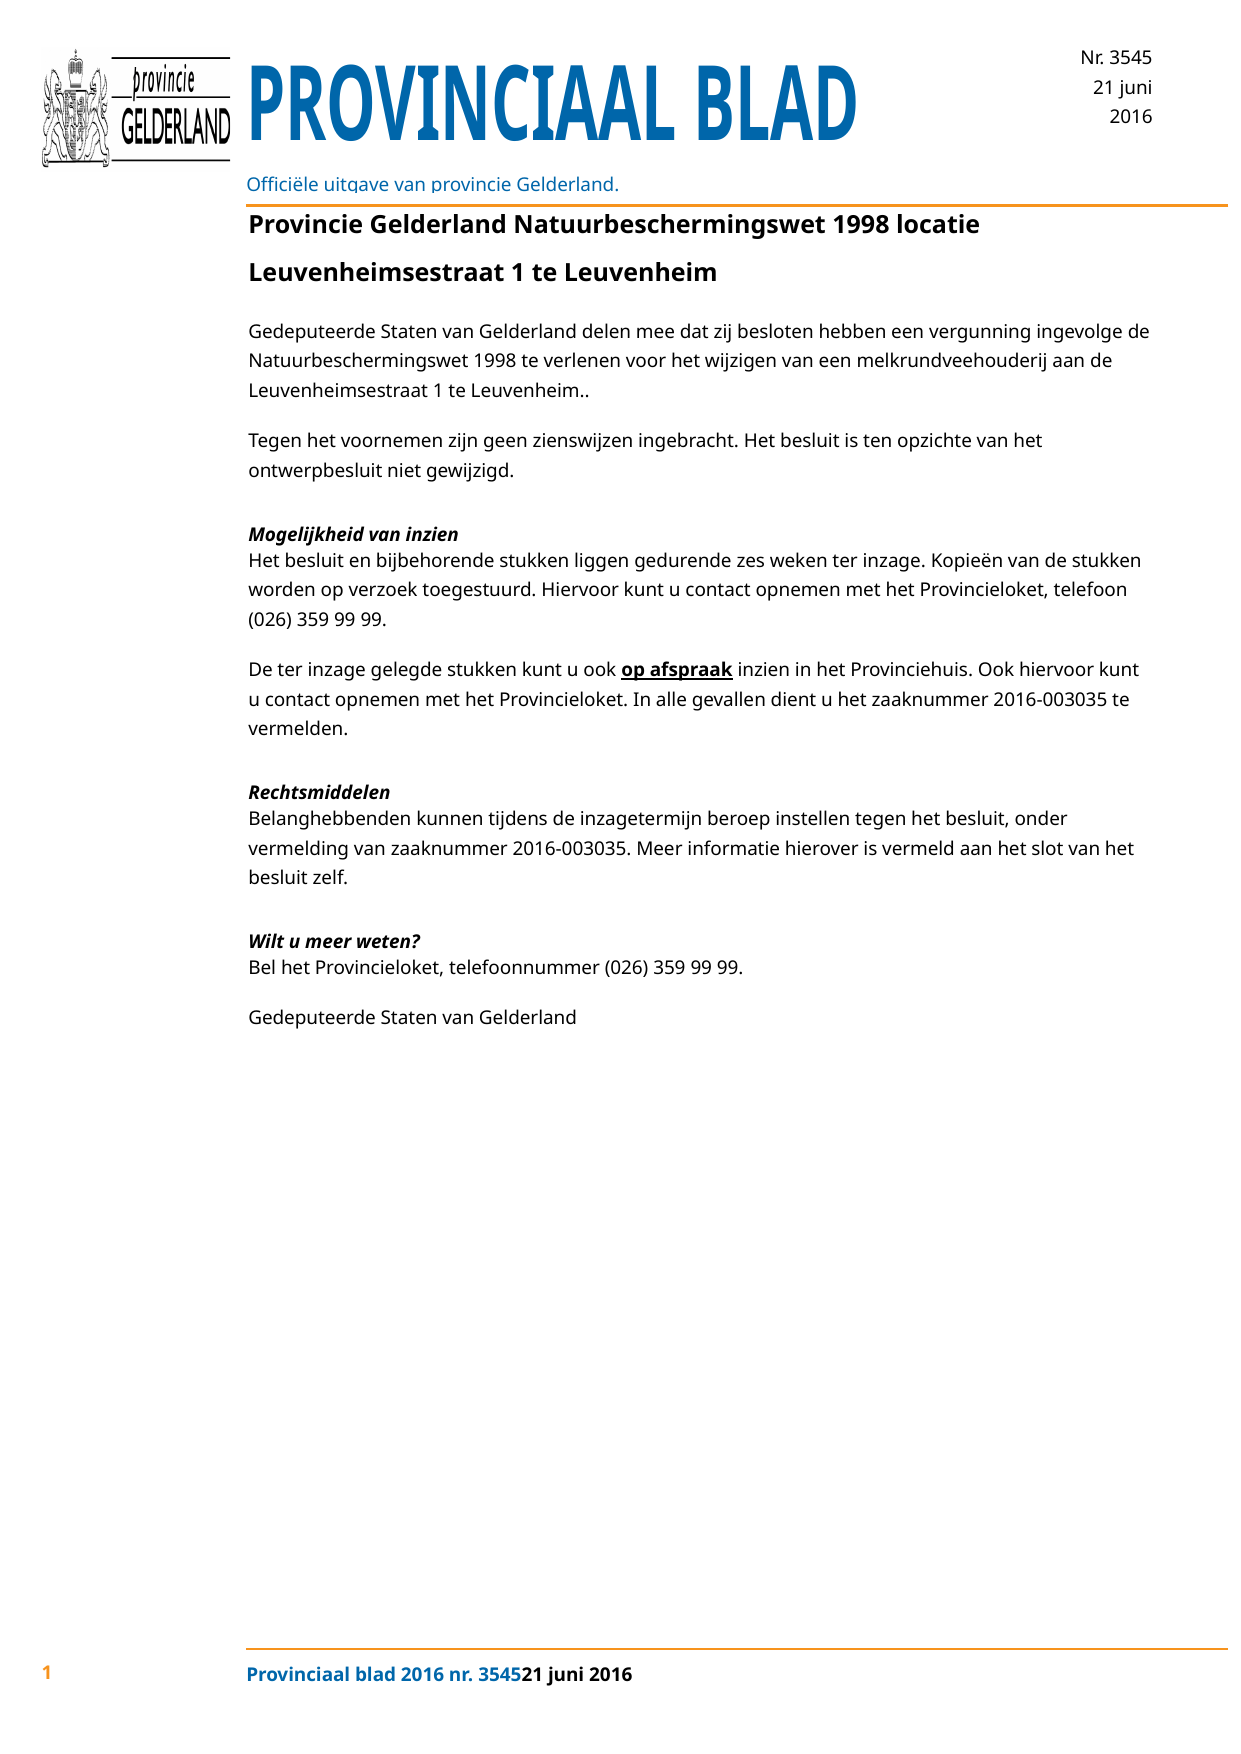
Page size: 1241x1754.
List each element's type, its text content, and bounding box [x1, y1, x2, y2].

picture [41, 47, 231, 172]
text Belanghebbenden kunnen tijdens de inzagetermijn beroep instellen tegen het besluit, onder vermelding van zaaknummer 2016-003035. Meer informatie hierover is vermeld aan het slot van het besluit zelf. [248, 805, 1152, 890]
text Gedeputeerde Staten van Gelderland delen mee dat zij besloten hebben een vergunning ingevolge de Natuurbeschermingswet 1998 te verlenen voor het wijzigen van een melkrundveehouderij aan de Leuvenheimsestraat 1 te Leuvenheim.. [248, 318, 1152, 403]
text De ter inzage gelegde stukken kunt u ook op afspraak inzien in het Provinciehuis. Ook hiervoor kunt u contact opnemen met het Provincieloket. In alle gevallen dient u het zaaknummer 2016-003035 te vermelden. [248, 656, 1152, 741]
text Wilt u meer weten? [248, 928, 1152, 954]
text Tegen het voornemen zijn geen zienswijzen ingebracht. Het besluit is ten opzichte van het ontwerpbesluit niet gewijzigd. [248, 427, 1152, 483]
text Het besluit en bijbehorende stukken liggen gedurende zes weken ter inzage. Kopieën van de stukken worden op verzoek toegestuurd. Hiervoor kunt u contact opnemen met het Provincieloket, telefoon (026) 359 99 99. [248, 547, 1152, 632]
text Provincie Gelderland Natuurbeschermingswet 1998 locatie Leuvenheimsestraat 1 te Leuvenheim [248, 207, 1152, 288]
text Rechtsmiddelen [248, 779, 1152, 805]
text Gedeputeerde Staten van Gelderland [248, 1004, 1152, 1030]
text Mogelijkheid van inzien [248, 521, 1152, 547]
text Bel het Provincieloket, telefoonnummer (026) 359 99 99. [248, 954, 1152, 980]
